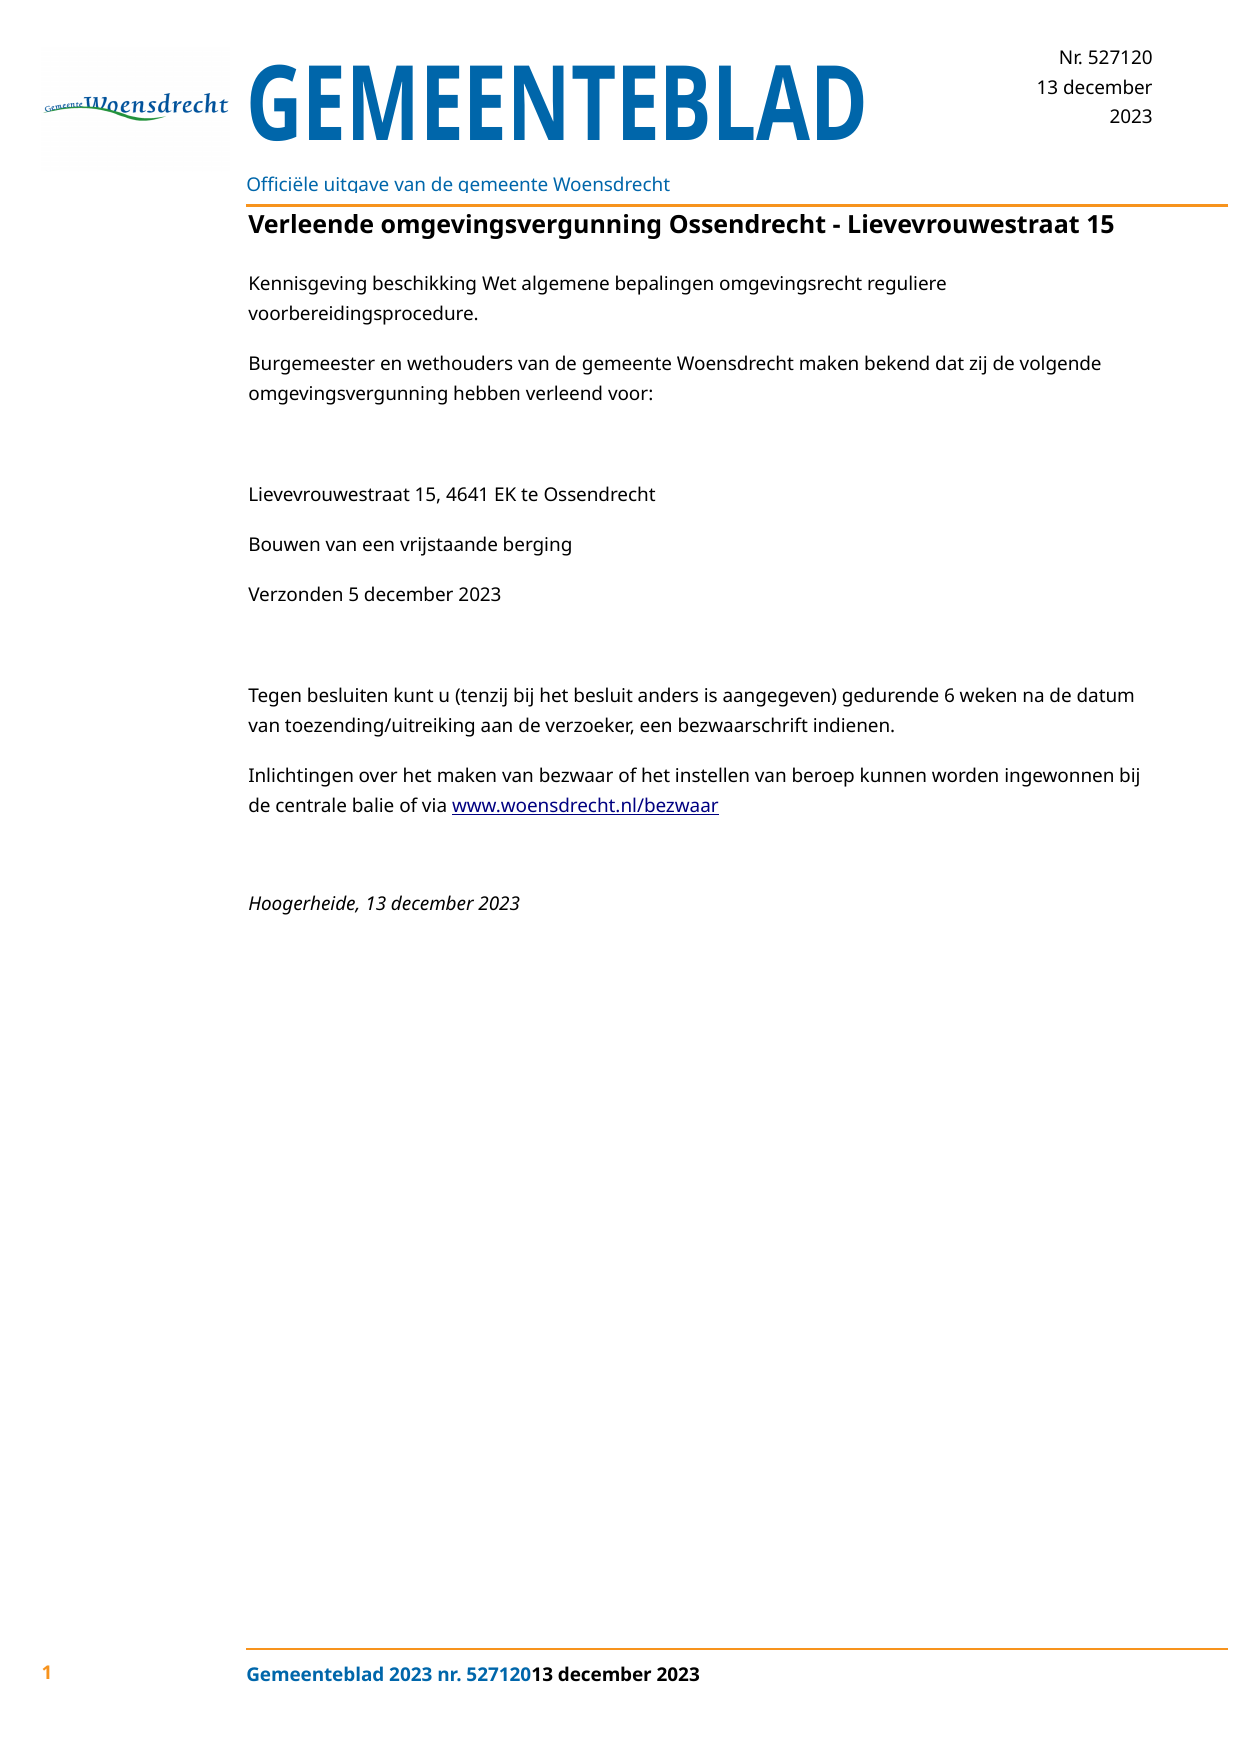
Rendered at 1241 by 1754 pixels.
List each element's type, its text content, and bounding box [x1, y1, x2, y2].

text Verzonden 5 december 2023 [248, 582, 1152, 607]
text Lievevrouwestraat 15, 4641 EK te Ossendrecht [248, 481, 1152, 506]
picture [41, 47, 231, 172]
text Kennisgeving beschikking Wet algemene bepalingen omgevingsrecht reguliere voorbereidingsprocedure. [248, 270, 1152, 326]
text Burgemeester en wethouders van de gemeente Woensdrecht maken bekend dat zij de volgende omgevingsvergunning hebben verleend voor: [248, 350, 1152, 406]
text Bouwen van een vrijstaande berging [248, 531, 1152, 557]
text Tegen besluiten kunt u (tenzij bij het besluit anders is aangegeven) gedurende 6 weken na de datum van toezending/uitreiking aan de verzoeker, een bezwaarschrift indienen. [248, 682, 1152, 738]
text Inlichtingen over het maken van bezwaar of het instellen van beroep kunnen worden ingewonnen bij de centrale balie of via www.woensdrecht.nl/bezwaar [248, 762, 1152, 818]
text Hoogerheide, 13 december 2023 [248, 890, 1152, 916]
text Verleende omgevingsvergunning Ossendrecht - Lievevrouwestraat 15 [248, 207, 1152, 241]
